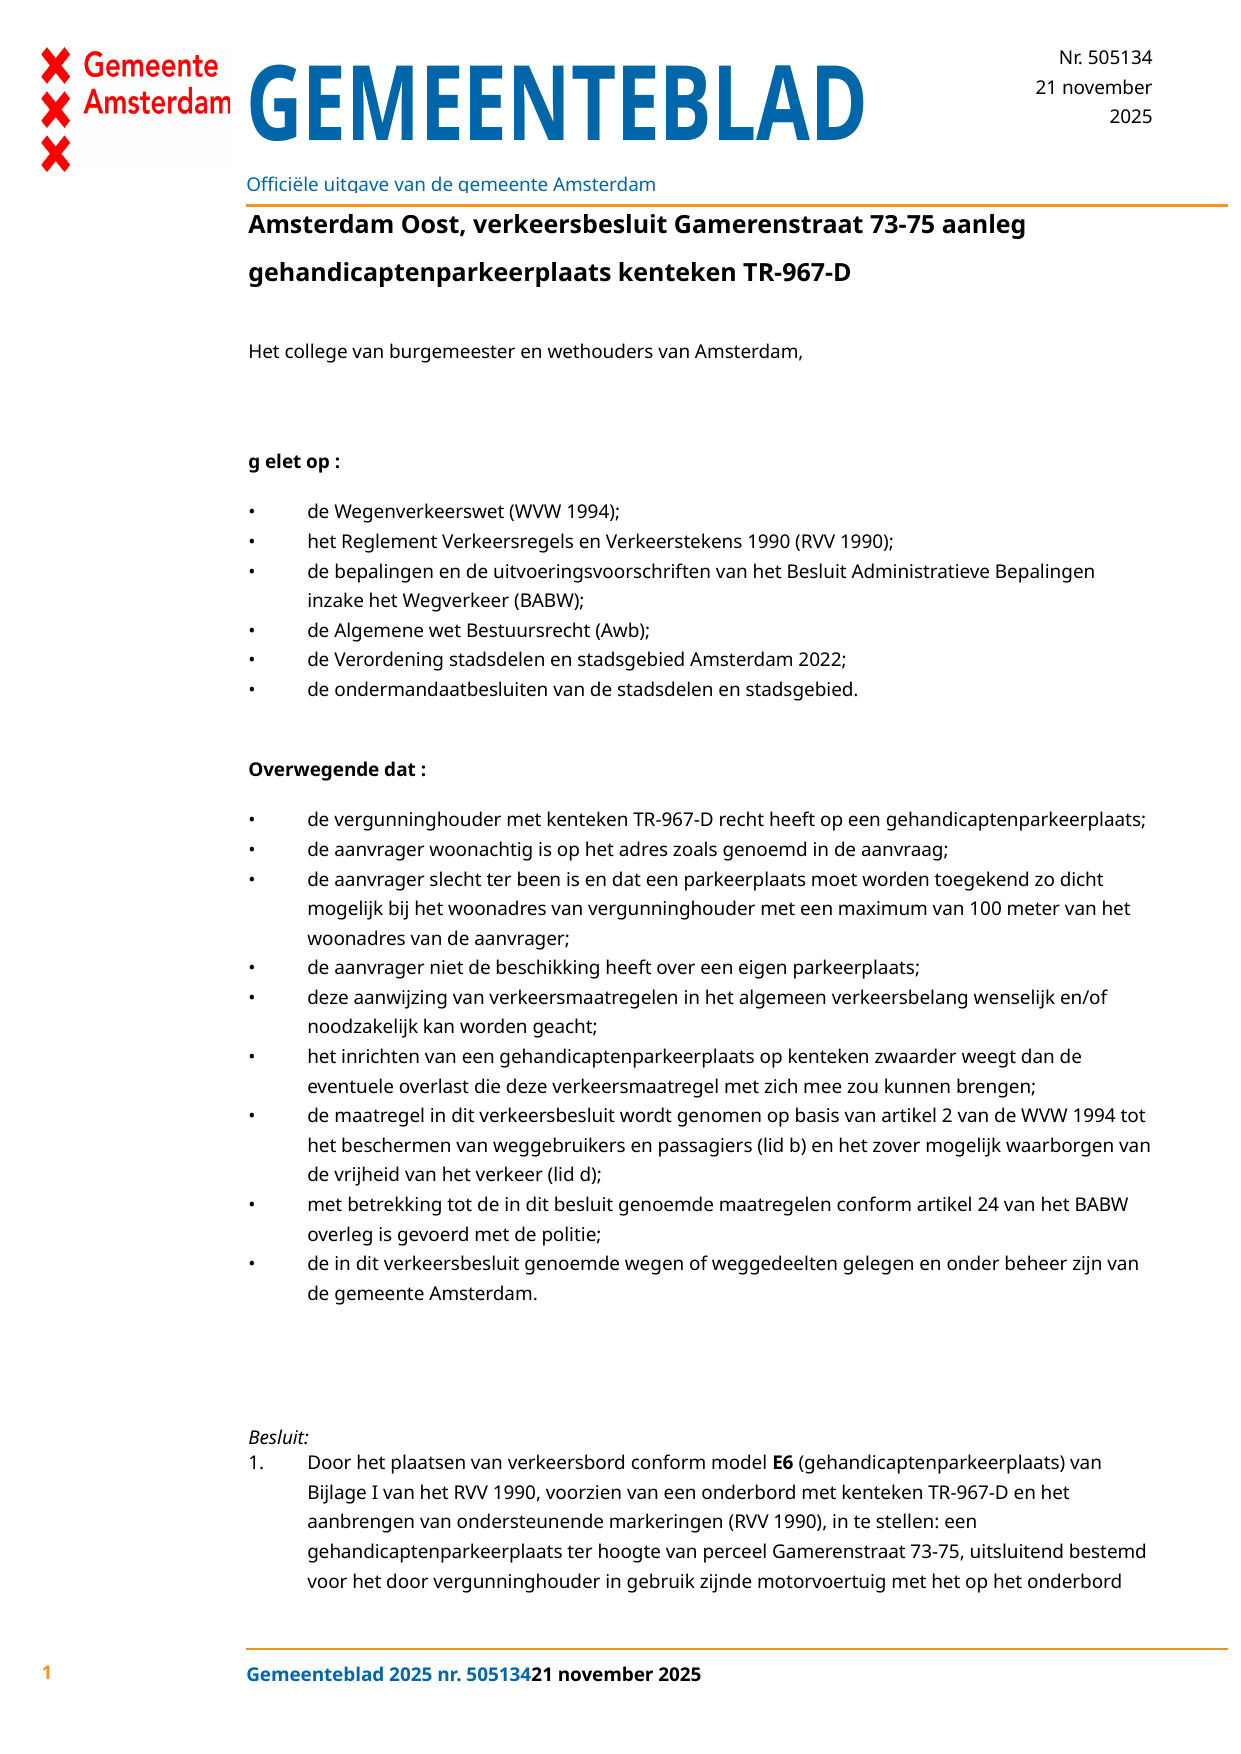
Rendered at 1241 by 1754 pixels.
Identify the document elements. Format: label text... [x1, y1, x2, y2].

list de aanvrager niet de beschikking heeft over een eigen parkeerplaats; [248, 954, 1152, 980]
list de maatregel in dit verkeersbesluit wordt genomen op basis van artikel 2 van de WVW 1994 tot het beschermen van weggebruikers en passagiers (lid b) en het zover mogelijk waarborgen van de vrijheid van het verkeer (lid d); [248, 1102, 1152, 1187]
list het inrichten van een gehandicaptenparkeerplaats op kenteken zwaarder weegt dan de eventuele overlast die deze verkeersmaatregel met zich mee zou kunnen brengen; [248, 1043, 1152, 1098]
text Het college van burgemeester en wethouders van Amsterdam, [248, 339, 1152, 364]
list Door het plaatsen van verkeersbord conform model E6 (gehandicaptenparkeerplaats) van Bijlage I van het RVV 1990, voorzien van een onderbord met kenteken TR-967-D en het aanbrengen van ondersteunende markeringen (RVV 1990), in te stellen: een gehandicaptenparkeerplaats ter hoogte van perceel Gamerenstraat 73-75, uitsluitend bestemd voor het door vergunninghouder in gebruik zijnde motorvoertuig met het op het onderbord [248, 1449, 1152, 1594]
list het Reglement Verkeersregels en Verkeerstekens 1990 (RVV 1990); [248, 528, 1152, 554]
list de Wegenverkeerswet (WVW 1994); [248, 499, 1152, 524]
list de Algemene wet Bestuursrecht (Awb); [248, 617, 1152, 643]
text Besluit: [248, 1424, 1152, 1449]
text Overwegende dat : [248, 756, 1152, 782]
list de aanvrager slecht ter been is en dat een parkeerplaats moet worden toegekend zo dicht mogelijk bij het woonadres van vergunninghouder met een maximum van 100 meter van het woonadres van de aanvrager; [248, 866, 1152, 951]
list de vergunninghouder met kenteken TR-967-D recht heeft op een gehandicaptenparkeerplaats; [248, 807, 1152, 832]
text Amsterdam Oost, verkeersbesluit Gamerenstraat 73-75 aanleg gehandicaptenparkeerplaats kenteken TR-967-D [248, 207, 1152, 288]
list de aanvrager woonachtig is op het adres zoals genoemd in de aanvraag; [248, 836, 1152, 862]
list de ondermandaatbesluiten van de stadsdelen en stadsgebied. [248, 676, 1152, 702]
list de Verordening stadsdelen en stadsgebied Amsterdam 2022; [248, 647, 1152, 672]
list met betrekking tot de in dit besluit genoemde maatregelen conform artikel 24 van het BABW overleg is gevoerd met de politie; [248, 1191, 1152, 1246]
picture [41, 47, 231, 172]
list de bepalingen en de uitvoeringsvoorschriften van het Besluit Administratieve Bepalingen inzake het Wegverkeer (BABW); [248, 558, 1152, 613]
text g elet op : [248, 448, 1152, 474]
list deze aanwijzing van verkeersmaatregelen in het algemeen verkeersbelang wenselijk en/of noodzakelijk kan worden geacht; [248, 984, 1152, 1039]
list de in dit verkeersbesluit genoemde wegen of weggedeelten gelegen en onder beheer zijn van de gemeente Amsterdam. [248, 1250, 1152, 1306]
